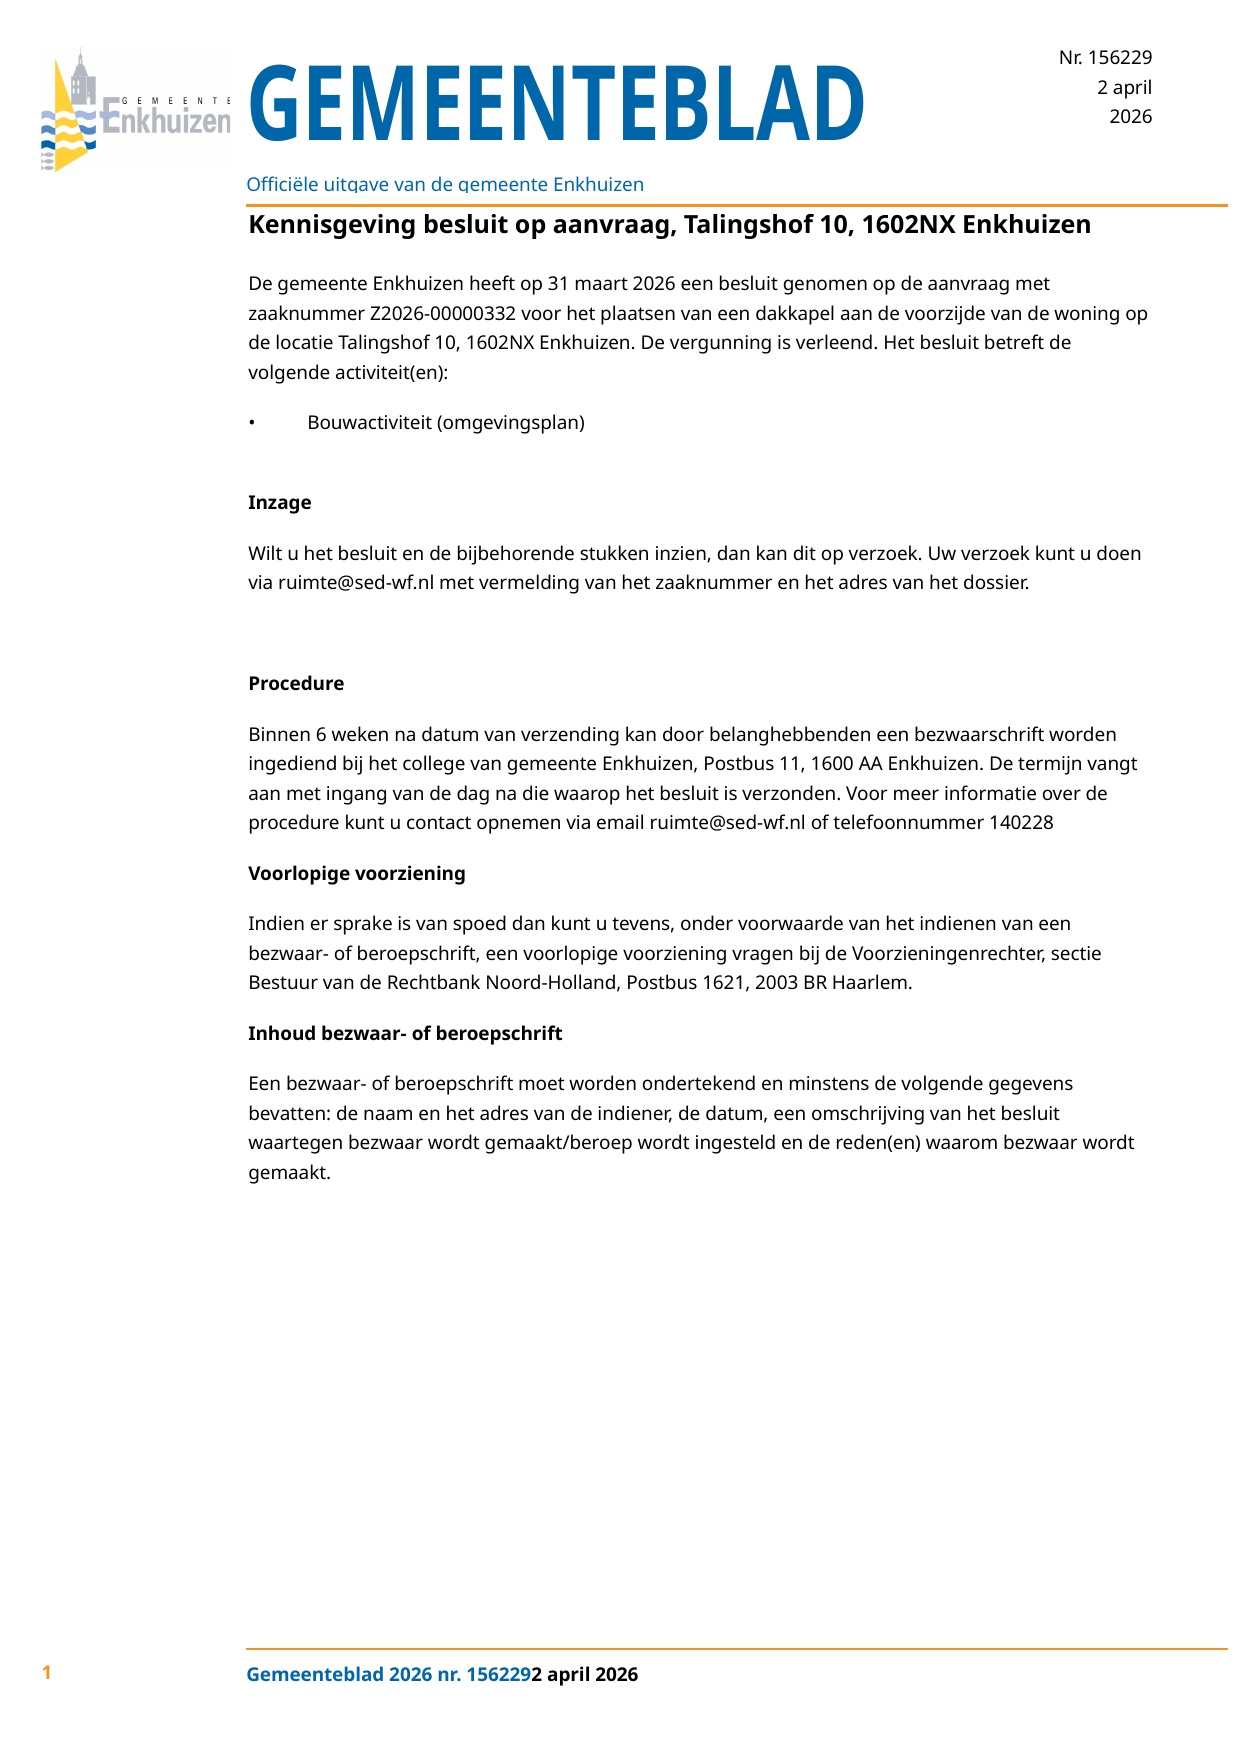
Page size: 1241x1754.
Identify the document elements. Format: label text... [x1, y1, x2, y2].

text Kennisgeving besluit op aanvraag, Talingshof 10, 1602NX Enkhuizen [248, 207, 1152, 241]
text Inhoud bezwaar- of beroepschrift [248, 1020, 1152, 1046]
text Inzage [248, 489, 1152, 515]
list Bouwactiviteit (omgevingsplan) [248, 409, 1152, 435]
text Binnen 6 weken na datum van verzending kan door belanghebbenden een bezwaarschrift worden ingediend bij het college van gemeente Enkhuizen, Postbus 11, 1600 AA Enkhuizen. De termijn vangt aan met ingang van de dag na die waarop het besluit is verzonden. Voor meer informatie over de procedure kunt u contact opnemen via email ruimte@sed-wf.nl of telefoonnummer 140228 [248, 721, 1152, 835]
text Indien er sprake is van spoed dan kunt u tevens, onder voorwaarde van het indienen van een bezwaar- of beroepschrift, een voorlopige voorziening vragen bij de Voorzieningenrechter, sectie Bestuur van de Rechtbank Noord-Holland, Postbus 1621, 2003 BR Haarlem. [248, 910, 1152, 995]
text De gemeente Enkhuizen heeft op 31 maart 2026 een besluit genomen op de aanvraag met zaaknummer Z2026-00000332 voor het plaatsen van een dakkapel aan de voorzijde van de woning op de locatie Talingshof 10, 1602NX Enkhuizen. De vergunning is verleend. Het besluit betreft de volgende activiteit(en): [248, 270, 1152, 385]
text Wilt u het besluit en de bijbehorende stukken inzien, dan kan dit op verzoek. Uw verzoek kunt u doen via ruimte@sed-wf.nl met vermelding van het zaaknummer en het adres van het dossier. [248, 540, 1152, 595]
picture [41, 47, 231, 172]
text Voorlopige voorziening [248, 860, 1152, 886]
text Procedure [248, 670, 1152, 696]
text Een bezwaar- of beroepschrift moet worden ondertekend en minstens de volgende gegevens bevatten: de naam en het adres van de indiener, de datum, een omschrijving van het besluit waartegen bezwaar wordt gemaakt/beroep wordt ingesteld en de reden(en) waarom bezwaar wordt gemaakt. [248, 1070, 1152, 1185]
